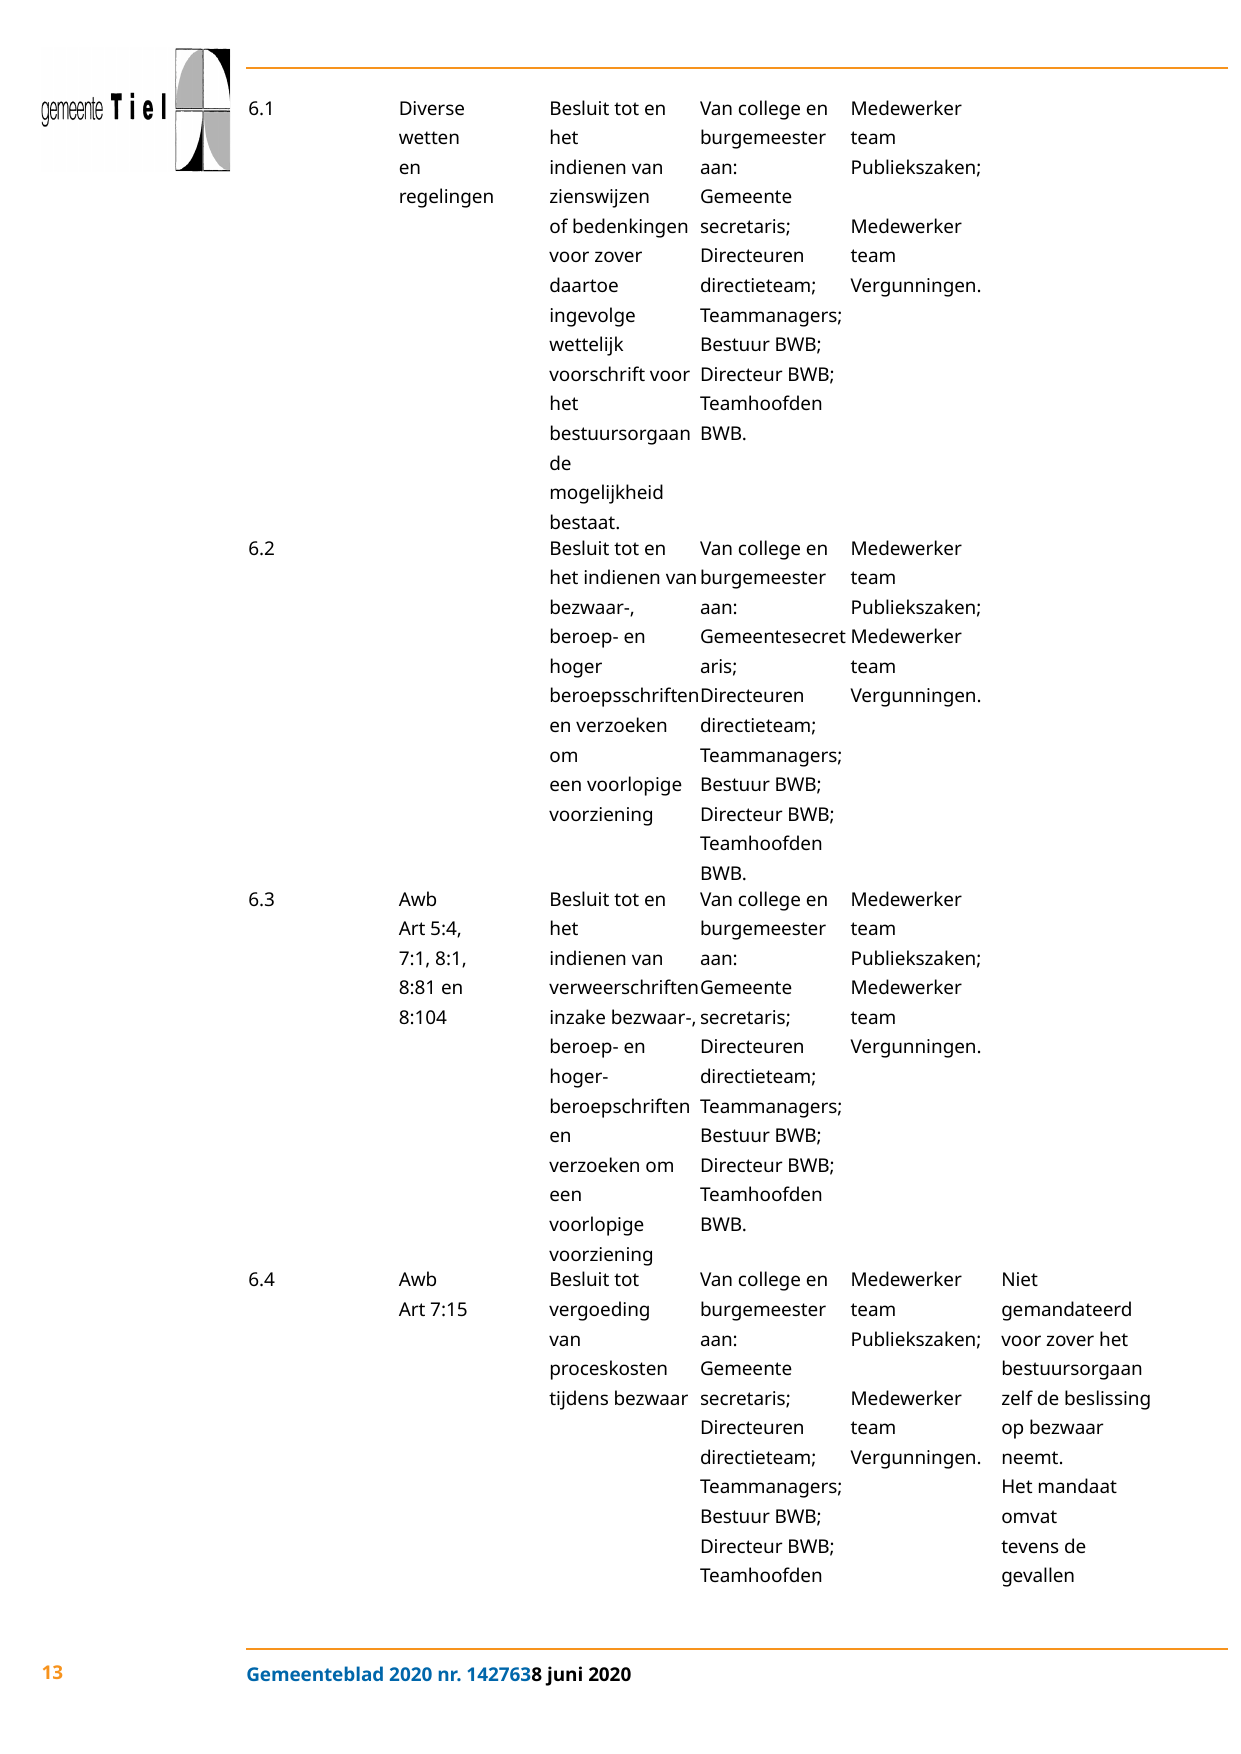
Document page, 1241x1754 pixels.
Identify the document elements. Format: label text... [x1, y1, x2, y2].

table_cell 6.4 [248, 1267, 398, 1588]
table_cell 6.3 [248, 886, 398, 1267]
table_cell Medewerker team Publiekszaken; Medewerker team Vergunningen. [850, 95, 1001, 535]
table_cell [1001, 535, 1152, 886]
table_cell Besluit tot en het indienen van zienswijzen of bedenkingen voor zover daartoe ingevolge wettelijk voorschrift voor het bestuursorgaan de mogelijkheid bestaat. [549, 95, 700, 535]
table_cell Van college en burgemeester aan: Gemeentesecretaris; Directeuren directieteam; Teammanagers; Bestuur BWB; Directeur BWB; Teamhoofden BWB. [700, 535, 850, 886]
table_cell Niet gemandateerd voor zover het bestuursorgaan zelf de beslissing op bezwaar neemt. Het mandaat omvat tevens de gevallen [1001, 1267, 1152, 1588]
table_cell Van college en burgemeester aan: Gemeente secretaris; Directeuren directieteam; Teammanagers; Bestuur BWB; Directeur BWB; Teamhoofden BWB. [700, 886, 850, 1267]
table_cell 6.2 [248, 535, 398, 886]
table_cell [399, 535, 549, 886]
table_cell Medewerker team Publiekszaken; Medewerker team Vergunningen. [850, 886, 1001, 1267]
table_cell Medewerker team Publiekszaken; Medewerker team Vergunningen. [850, 535, 1001, 886]
table_cell Besluit tot en het indienen van verweerschriften inzake bezwaar-, beroep- en hoger- beroepschriften en verzoeken om een voorlopige voorziening [549, 886, 700, 1267]
table_cell 6.1 [248, 95, 398, 535]
table_cell Diverse wetten en regelingen [399, 95, 549, 535]
table_cell [1001, 886, 1152, 1267]
table_cell Medewerker team Publiekszaken; Medewerker team Vergunningen. [850, 1267, 1001, 1588]
table_cell Awb Art 5:4, 7:1, 8:1, 8:81 en 8:104 [399, 886, 549, 1267]
picture [41, 47, 231, 172]
table_cell Besluit tot vergoeding van proceskosten tijdens bezwaar [549, 1267, 700, 1588]
table_cell Van college en burgemeester aan: Gemeente secretaris; Directeuren directieteam; Teammanagers; Bestuur BWB; Directeur BWB; Teamhoofden [700, 1267, 850, 1588]
table_cell [1001, 95, 1152, 535]
table_cell Awb Art 7:15 [399, 1267, 549, 1588]
table_cell Besluit tot en het indienen van bezwaar-, beroep- en hoger beroepsschriften en verzoeken om een voorlopige voorziening [549, 535, 700, 886]
table_cell Van college en burgemeester aan: Gemeente secretaris; Directeuren directieteam; Teammanagers; Bestuur BWB; Directeur BWB; Teamhoofden BWB. [700, 95, 850, 535]
